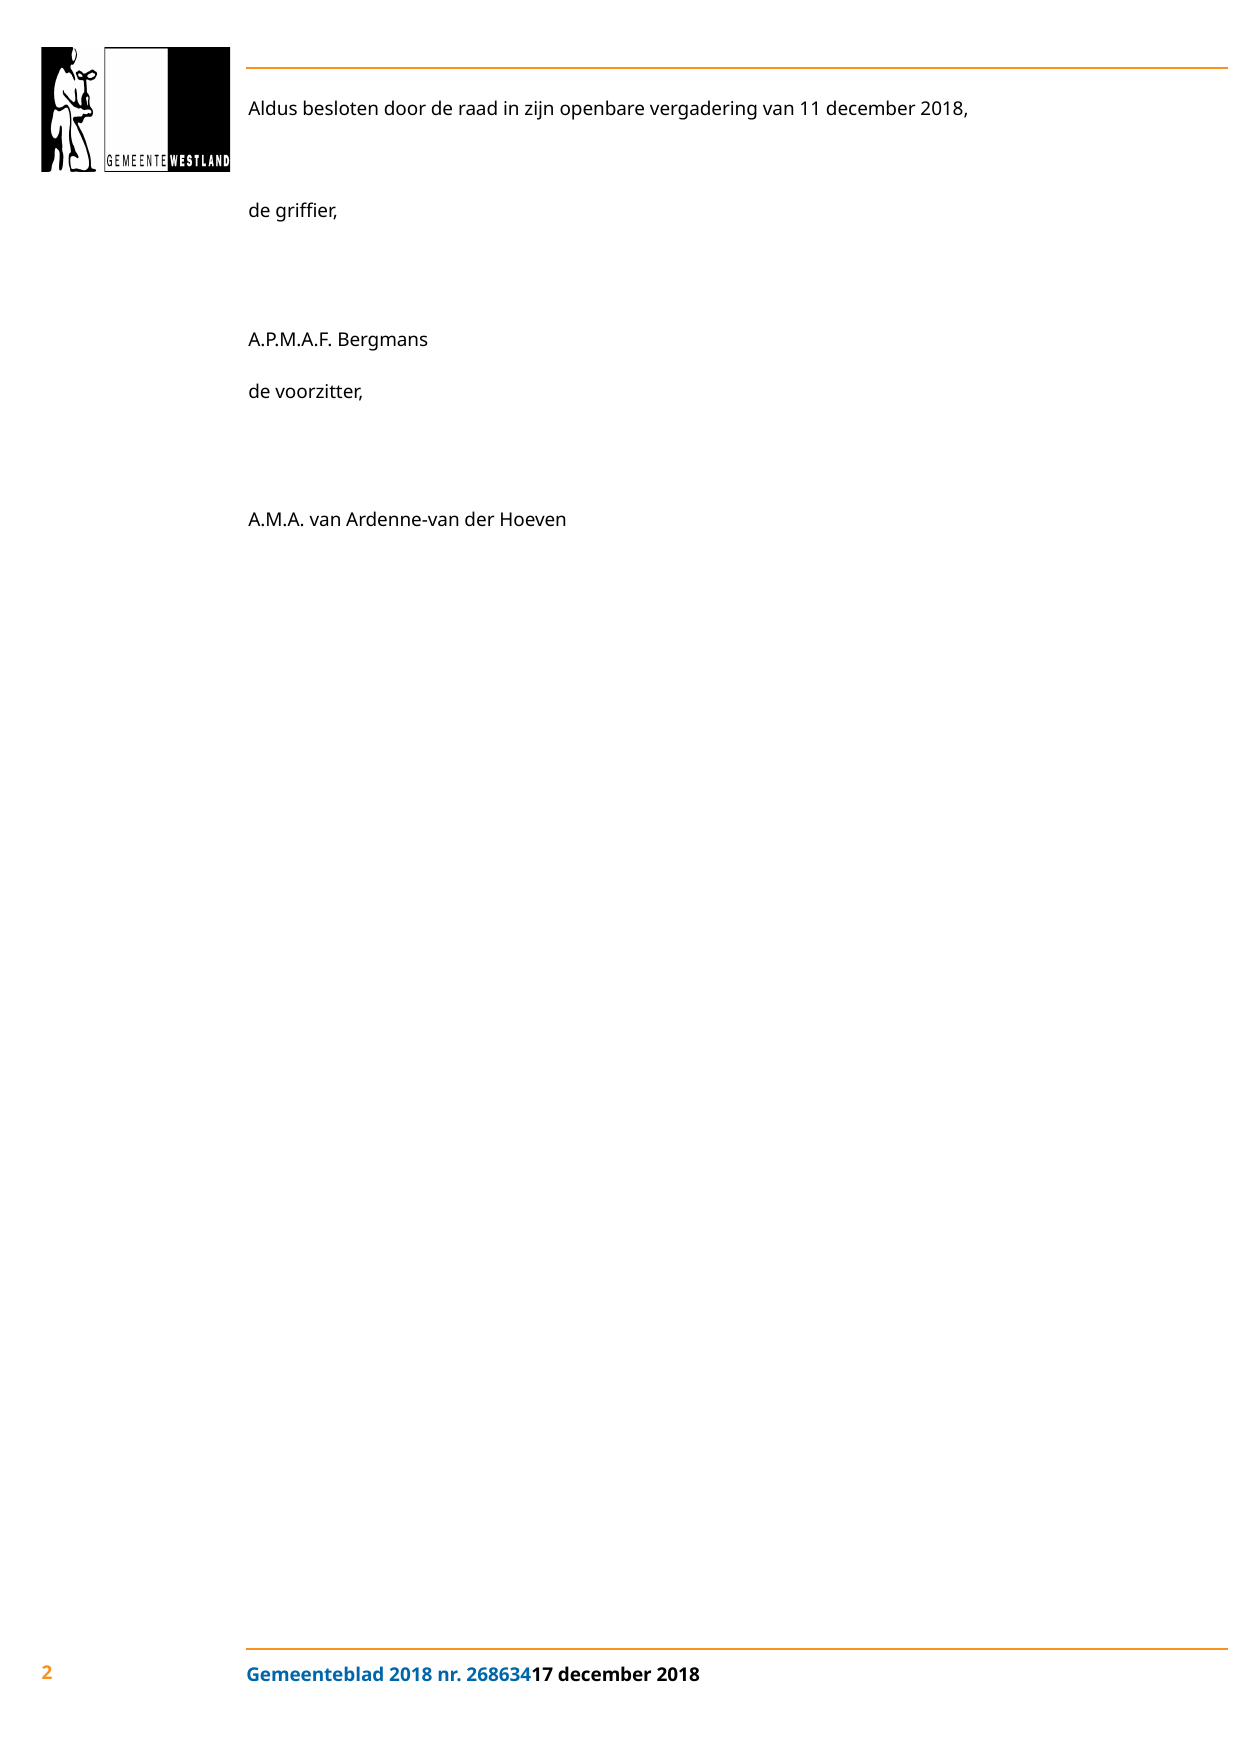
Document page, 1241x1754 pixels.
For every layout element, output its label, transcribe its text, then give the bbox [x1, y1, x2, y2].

text Aldus besloten door de raad in zijn openbare vergadering van 11 december 2018, [248, 95, 1152, 121]
picture [41, 47, 231, 172]
text de voorzitter, [248, 378, 1152, 403]
text de griffier, [248, 198, 1152, 223]
text A.M.A. van Ardenne-van der Hoeven [248, 506, 1152, 532]
text A.P.M.A.F. Bergmans [248, 326, 1152, 352]
